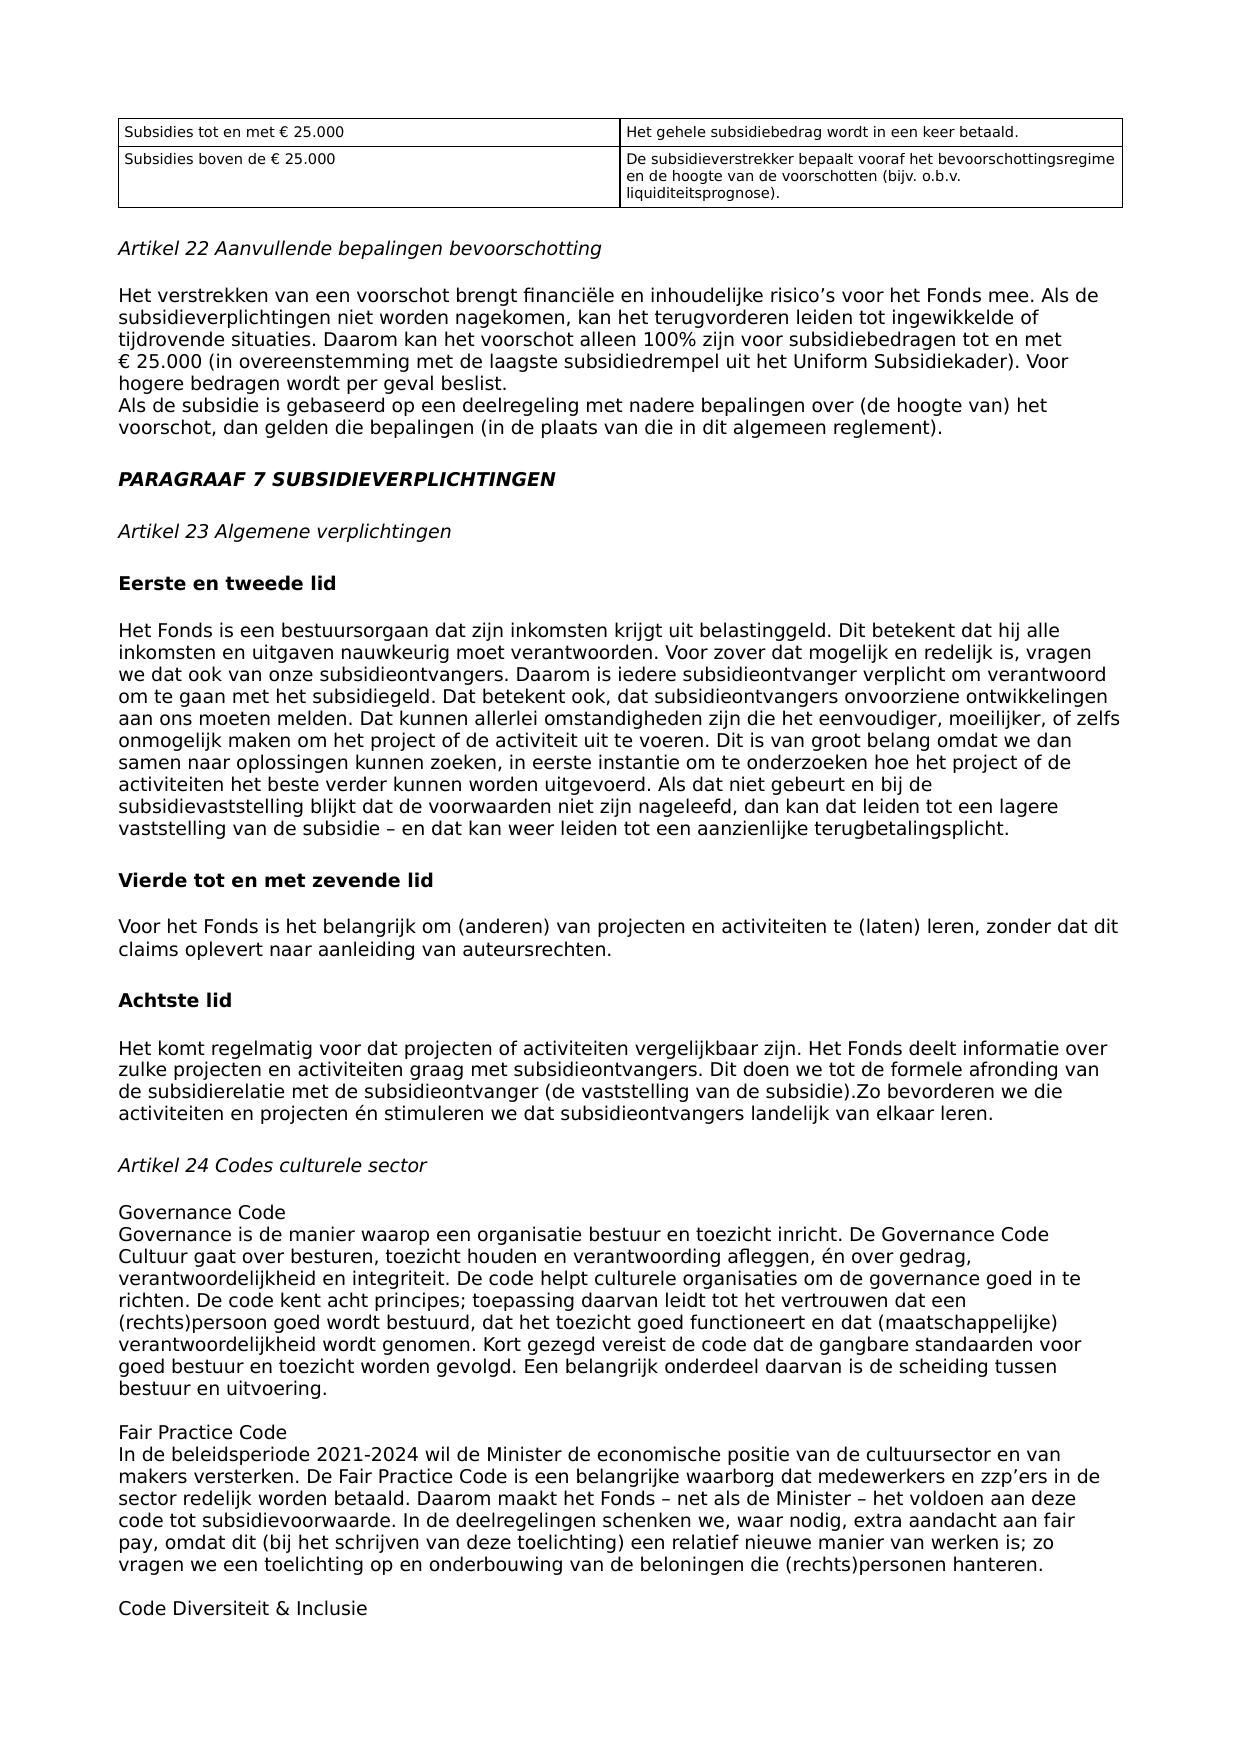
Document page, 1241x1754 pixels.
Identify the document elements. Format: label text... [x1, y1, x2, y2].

subtitle Vierde tot en met zevende lid [118, 869, 1122, 891]
text Fair Practice Code [118, 1422, 1122, 1444]
table_cell De subsidieverstrekker bepaalt vooraf het bevoorschottingsregime en de hoogte van de voorschotten (bijv. o.b.v. liquiditeitsprognose). [621, 147, 1122, 207]
subtitle Artikel 22 Aanvullende bepalingen bevoorschotting [118, 238, 1122, 260]
table_header Subsidies tot en met € 25.000 [119, 119, 619, 146]
text Het komt regelmatig voor dat projecten of activiteiten vergelijkbaar zijn. Het Fonds deelt informatie over zulke projecten en activiteiten graag met subsidieontvangers. Dit doen we tot de formele afronding van de subsidierelatie met de subsidieontvanger (de vaststelling van de subsidie).Zo bevorderen we die activiteiten en projecten én stimuleren we dat subsidieontvangers landelijk van elkaar leren. [118, 1037, 1122, 1125]
text Voor het Fonds is het belangrijk om (anderen) van projecten en activiteiten te (laten) leren, zonder dat dit claims oplevert naar aanleiding van auteursrechten. [118, 916, 1122, 960]
text Het verstrekken van een voorschot brengt financiële en inhoudelijke risico’s voor het Fonds mee. Als de subsidieverplichtingen niet worden nagekomen, kan het terugvorderen leiden tot ingewikkelde of tijdrovende situaties. Daarom kan het voorschot alleen 100% zijn voor subsidiebedragen tot en met € 25.000 (in overeenstemming met de laagste subsidiedrempel uit het Uniform Subsidiekader). Voor hogere bedragen wordt per geval beslist. [118, 285, 1122, 395]
subtitle Artikel 23 Algemene verplichtingen [118, 521, 1122, 543]
text Governance is de manier waarop een organisatie bestuur en toezicht inricht. De Governance Code Cultuur gaat over besturen, toezicht houden en verantwoording afleggen, én over gedrag, verantwoordelijkheid en integriteit. De code helpt culturele organisaties om de governance goed in te richten. De code kent acht principes; toepassing daarvan leidt tot het vertrouwen dat een (rechts)persoon goed wordt bestuurd, dat het toezicht goed functioneert en dat (maatschappelijke) verantwoordelijkheid wordt genomen. Kort gezegd vereist de code dat de gangbare standaarden voor goed bestuur en toezicht worden gevolgd. Een belangrijk onderdeel daarvan is de scheiding tussen bestuur en uitvoering. [118, 1224, 1122, 1400]
text Het Fonds is een bestuursorgaan dat zijn inkomsten krijgt uit belastinggeld. Dit betekent dat hij alle inkomsten en uitgaven nauwkeurig moet verantwoorden. Voor zover dat mogelijk en redelijk is, vragen we dat ook van onze subsidieontvangers. Daarom is iedere subsidieontvanger verplicht om verantwoord om te gaan met het subsidiegeld. Dat betekent ook, dat subsidieontvangers onvoorziene ontwikkelingen aan ons moeten melden. Dat kunnen allerlei omstandigheden zijn die het eenvoudiger, moeilijker, of zelfs onmogelijk maken om het project of de activiteit uit te voeren. Dit is van groot belang omdat we dan samen naar oplossingen kunnen zoeken, in eerste instantie om te onderzoeken hoe het project of de activiteiten het beste verder kunnen worden uitgevoerd. Als dat niet gebeurt en bij de subsidievaststelling blijkt dat de voorwaarden niet zijn nageleefd, dan kan dat leiden tot een lagere vaststelling van de subsidie – en dat kan weer leiden tot een aanzienlijke terugbetalingsplicht. [118, 620, 1122, 839]
table_header Het gehele subsidiebedrag wordt in een keer betaald. [621, 119, 1122, 146]
text Code Diversiteit & Inclusie [118, 1598, 1122, 1620]
subtitle Artikel 24 Codes culturele sector [118, 1155, 1122, 1177]
subtitle Achtste lid [118, 990, 1122, 1012]
text Governance Code [118, 1202, 1122, 1224]
text Als de subsidie is gebaseerd op een deelregeling met nadere bepalingen over (de hoogte van) het voorschot, dan gelden die bepalingen (in de plaats van die in dit algemeen reglement). [118, 395, 1122, 439]
subtitle PARAGRAAF 7 SUBSIDIEVERPLICHTINGEN [118, 469, 1122, 491]
subtitle Eerste en tweede lid [118, 573, 1122, 595]
table_cell Subsidies boven de € 25.000 [119, 147, 619, 207]
text In de beleidsperiode 2021-2024 wil de Minister de economische positie van de cultuursector en van makers versterken. De Fair Practice Code is een belangrijke waarborg dat medewerkers en zzp’ers in de sector redelijk worden betaald. Daarom maakt het Fonds – net als de Minister – het voldoen aan deze code tot subsidievoorwaarde. In de deelregelingen schenken we, waar nodig, extra aandacht aan fair pay, omdat dit (bij het schrijven van deze toelichting) een relatief nieuwe manier van werken is; zo vragen we een toelichting op en onderbouwing van de beloningen die (rechts)personen hanteren. [118, 1444, 1122, 1576]
